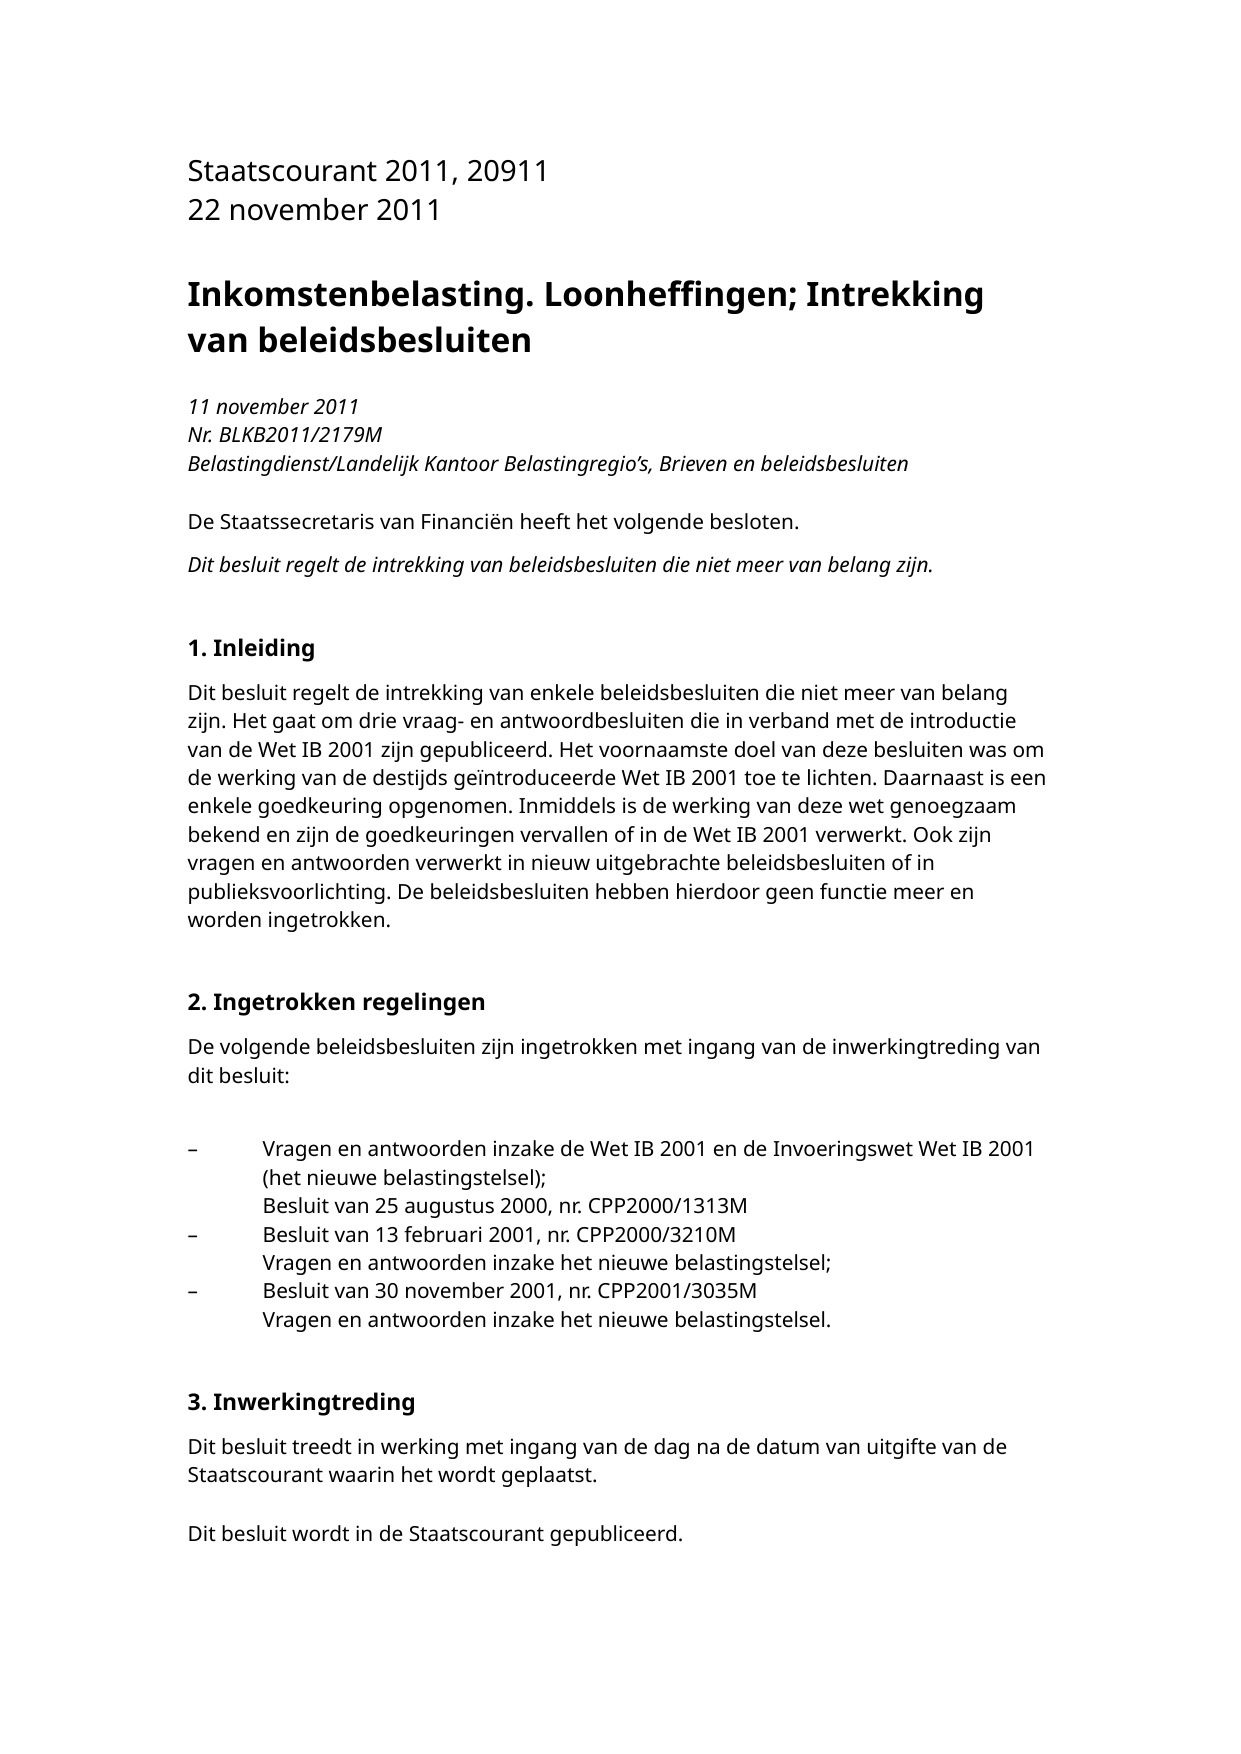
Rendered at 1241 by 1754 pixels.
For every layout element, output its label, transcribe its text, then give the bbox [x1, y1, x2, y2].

text De volgende beleidsbesluiten zijn ingetrokken met ingang van de inwerkingtreding van dit besluit: [187, 1032, 1053, 1089]
text Belastingdienst/Landelijk Kantoor Belastingregio’s, Brieven en beleidsbesluiten [187, 449, 1053, 477]
subtitle 2. Ingetrokken regelingen [187, 986, 1053, 1017]
list Besluit van 13 februari 2001, nr. CPP2000/3210M [187, 1220, 1053, 1248]
subtitle 3. Inwerkingtreding [187, 1386, 1053, 1417]
subtitle 1. Inleiding [187, 632, 1053, 663]
text Dit besluit treedt in werking met ingang van de dag na de datum van uitgifte van de Staatscourant waarin het wordt geplaatst. [187, 1432, 1053, 1489]
text 22 november 2011 [187, 190, 1053, 229]
text De Staatssecretaris van Financiën heeft het volgende besloten. [187, 507, 1053, 536]
list Besluit van 25 augustus 2000, nr. CPP2000/1313M [187, 1191, 1053, 1220]
list Vragen en antwoorden inzake het nieuwe belastingstelsel; [187, 1248, 1053, 1277]
text Dit besluit regelt de intrekking van enkele beleidsbesluiten die niet meer van belang zijn. Het gaat om drie vraag- en antwoordbesluiten die in verband met de introductie van de Wet IB 2001 zijn gepubliceerd. Het voornaamste doel van deze besluiten was om de werking van de destijds geïntroduceerde Wet IB 2001 toe te lichten. Daarnaast is een enkele goedkeuring opgenomen. Inmiddels is de werking van deze wet genoegzaam bekend en zijn de goedkeuringen vervallen of in de Wet IB 2001 verwerkt. Ook zijn vragen en antwoorden verwerkt in nieuw uitgebrachte beleidsbesluiten of in publieksvoorlichting. De beleidsbesluiten hebben hierdoor geen functie meer en worden ingetrokken. [187, 678, 1053, 934]
text Dit besluit wordt in de Staatscourant gepubliceerd. [187, 1519, 1053, 1547]
list Vragen en antwoorden inzake de Wet IB 2001 en de Invoeringswet Wet IB 2001 (het nieuwe belastingstelsel); [187, 1134, 1053, 1191]
list Vragen en antwoorden inzake het nieuwe belastingstelsel. [187, 1305, 1053, 1333]
text Dit besluit regelt de intrekking van beleidsbesluiten die niet meer van belang zijn. [187, 551, 1053, 579]
subtitle Inkomstenbelasting. Loonheffingen; Intrekking van beleidsbesluiten [187, 271, 1053, 362]
text 11 november 2011 [187, 392, 1053, 420]
text Staatscourant 2011, 20911 [187, 150, 1053, 190]
text Nr. BLKB2011/2179M [187, 420, 1053, 449]
list Besluit van 30 november 2001, nr. CPP2001/3035M [187, 1277, 1053, 1305]
